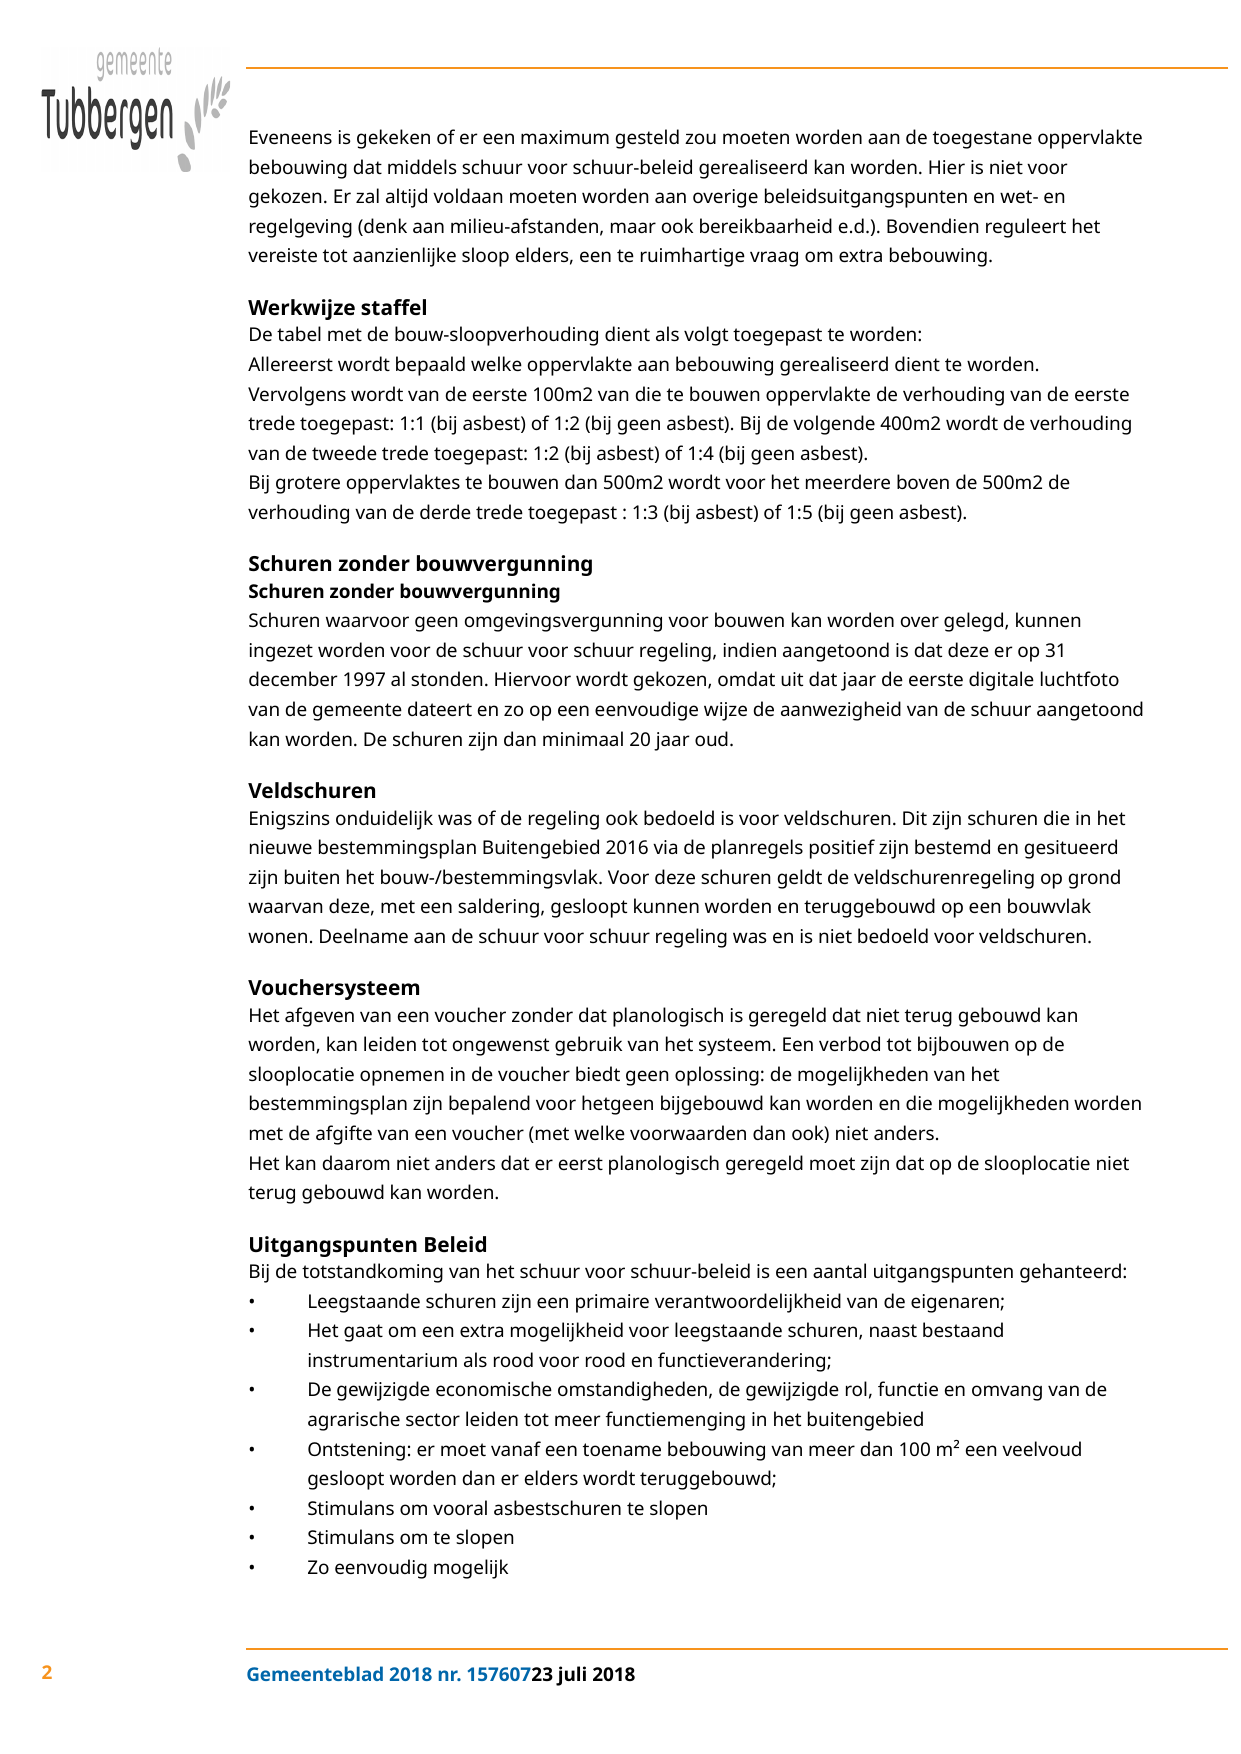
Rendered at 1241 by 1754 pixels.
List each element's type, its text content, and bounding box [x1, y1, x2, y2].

list Leegstaande schuren zijn een primaire verantwoordelijkheid van de eigenaren; [248, 1288, 1152, 1313]
text Uitgangspunten Beleid [248, 1230, 1152, 1258]
text Werkwijze staffel [248, 293, 1152, 322]
text Enigszins onduidelijk was of de regeling ook bedoeld is voor veldschuren. Dit zijn schuren die in het nieuwe bestemmingsplan Buitengebied 2016 via de planregels positief zijn bestemd en gesitueerd zijn buiten het bouw-/bestemmingsvlak. Voor deze schuren geldt de veldschurenregeling op grond waarvan deze, met een saldering, gesloopt kunnen worden en teruggebouwd op een bouwvlak wonen. Deelname aan de schuur voor schuur regeling was en is niet bedoeld voor veldschuren. [248, 805, 1152, 949]
text Eveneens is gekeken of er een maximum gesteld zou moeten worden aan de toegestane oppervlakte bebouwing dat middels schuur voor schuur-beleid gerealiseerd kan worden. Hier is niet voor gekozen. Er zal altijd voldaan moeten worden aan overige beleidsuitgangspunten en wet- en regelgeving (denk aan milieu-afstanden, maar ook bereikbaarheid e.d.). Bovendien reguleert het vereiste tot aanzienlijke sloop elders, een te ruimhartige vraag om extra bebouwing. [248, 124, 1152, 268]
text Vervolgens wordt van de eerste 100m2 van die te bouwen oppervlakte de verhouding van de eerste trede toegepast: 1:1 (bij asbest) of 1:2 (bij geen asbest). Bij de volgende 400m2 wordt de verhouding van de tweede trede toegepast: 1:2 (bij asbest) of 1:4 (bij geen asbest). [248, 381, 1152, 466]
text Schuren zonder bouwvergunning [248, 549, 1152, 578]
text Allereerst wordt bepaald welke oppervlakte aan bebouwing gerealiseerd dient te worden. [248, 351, 1152, 377]
text Schuren waarvoor geen omgevingsvergunning voor bouwen kan worden over gelegd, kunnen ingezet worden voor de schuur voor schuur regeling, indien aangetoond is dat deze er op 31 december 1997 al stonden. Hiervoor wordt gekozen, omdat uit dat jaar de eerste digitale luchtfoto van de gemeente dateert en zo op een eenvoudige wijze de aanwezigheid van de schuur aangetoond kan worden. De schuren zijn dan minimaal 20 jaar oud. [248, 607, 1152, 752]
list Stimulans om vooral asbestschuren te slopen [248, 1495, 1152, 1521]
text Het kan daarom niet anders dat er eerst planologisch geregeld moet zijn dat op de slooplocatie niet terug gebouwd kan worden. [248, 1150, 1152, 1205]
text Bij grotere oppervlaktes te bouwen dan 500m2 wordt voor het meerdere boven de 500m2 de verhouding van de derde trede toegepast : 1:3 (bij asbest) of 1:5 (bij geen asbest). [248, 469, 1152, 525]
text Veldschuren [248, 776, 1152, 805]
list De gewijzigde economische omstandigheden, de gewijzigde rol, functie en omvang van de agrarische sector leiden tot meer functiemenging in het buitengebied [248, 1377, 1152, 1432]
text Vouchersysteem [248, 973, 1152, 1002]
list Stimulans om te slopen [248, 1524, 1152, 1550]
list Het gaat om een extra mogelijkheid voor leegstaande schuren, naast bestaand instrumentarium als rood voor rood en functieverandering; [248, 1317, 1152, 1373]
text De tabel met de bouw-sloopverhouding dient als volgt toegepast te worden: [248, 322, 1152, 347]
list Ontstening: er moet vanaf een toename bebouwing van meer dan 100 m² een veelvoud gesloopt worden dan er elders wordt teruggebouwd; [248, 1436, 1152, 1491]
text Het afgeven van een voucher zonder dat planologisch is geregeld dat niet terug gebouwd kan worden, kan leiden tot ongewenst gebruik van het systeem. Een verbod tot bijbouwen op de slooplocatie opnemen in de voucher biedt geen oplossing: de mogelijkheden van het bestemmingsplan zijn bepalend voor hetgeen bijgebouwd kan worden en die mogelijkheden worden met de afgifte van een voucher (met welke voorwaarden dan ook) niet anders. [248, 1002, 1152, 1146]
picture [41, 47, 231, 172]
text Bij de totstandkoming van het schuur voor schuur-beleid is een aantal uitgangspunten gehanteerd: [248, 1258, 1152, 1284]
text Schuren zonder bouwvergunning [248, 578, 1152, 604]
list Zo eenvoudig mogelijk [248, 1554, 1152, 1580]
